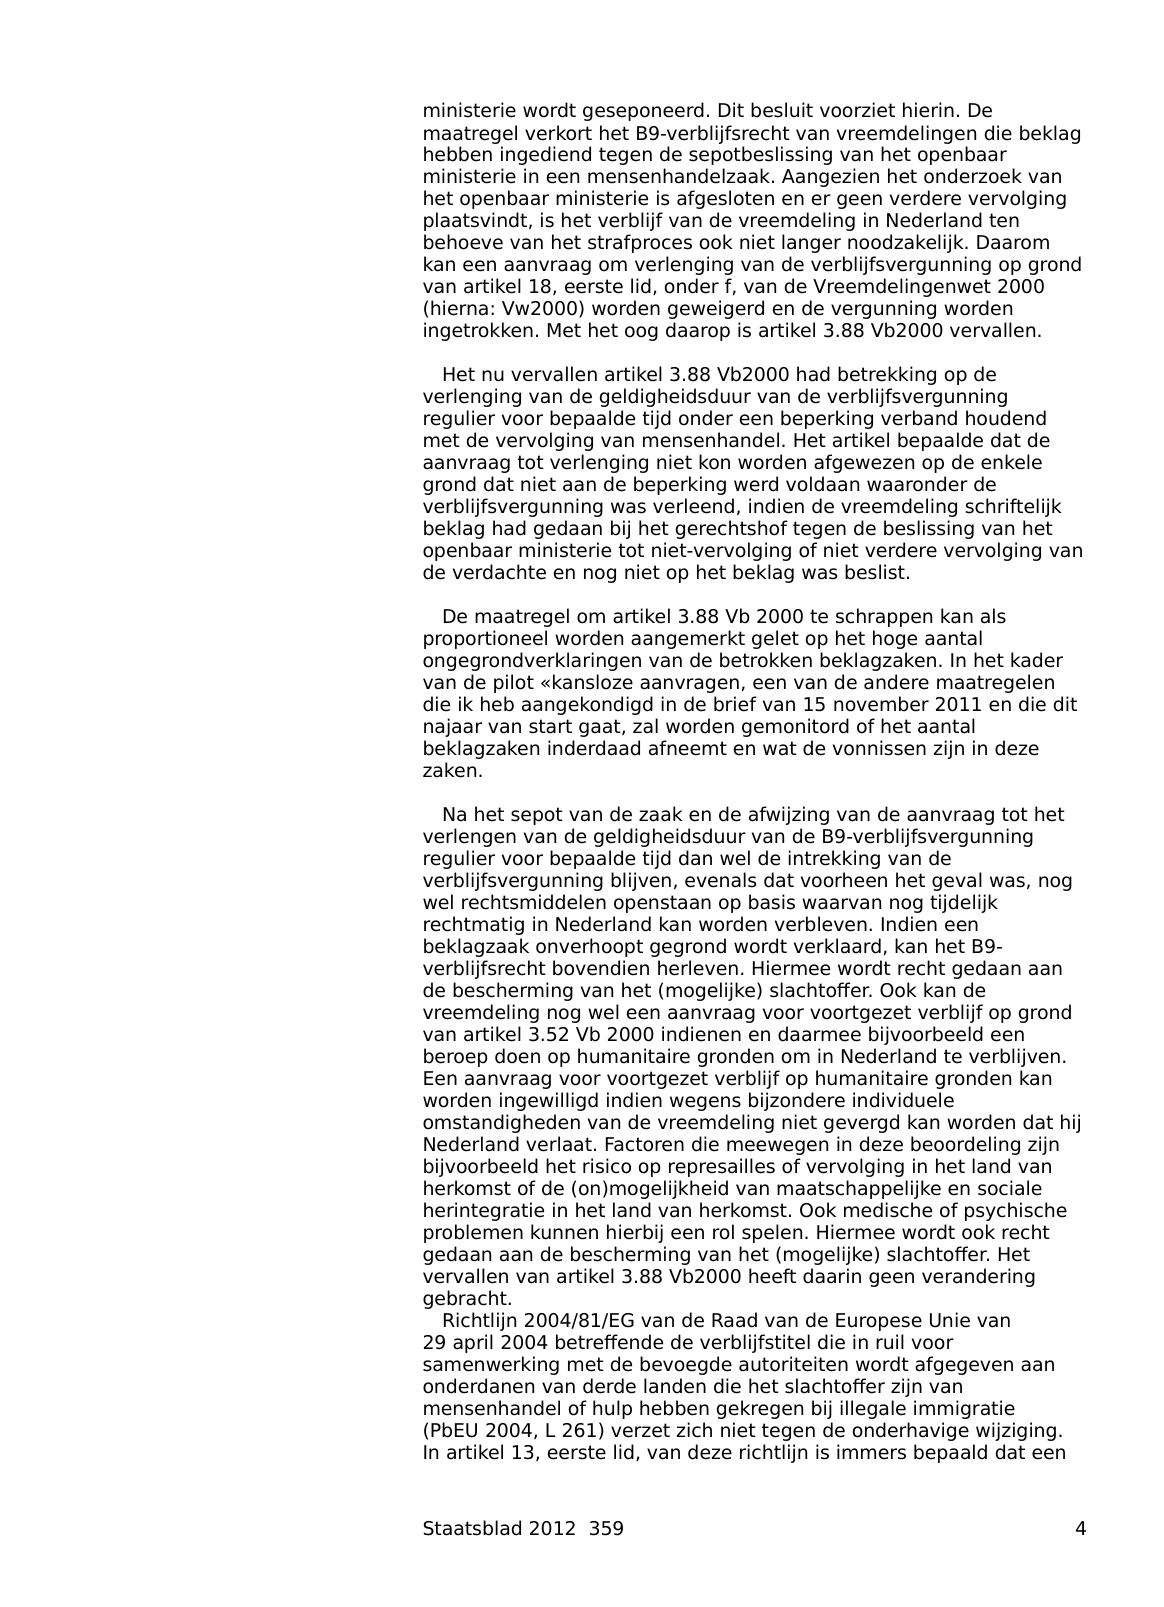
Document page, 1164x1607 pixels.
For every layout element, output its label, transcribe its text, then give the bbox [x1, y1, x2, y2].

text Het nu vervallen artikel 3.88 Vb2000 had betrekking op de verlenging van de geldigheidsduur van de verblijfsvergunning regulier voor bepaalde tijd onder een beperking verband houdend met de vervolging van mensenhandel. Het artikel bepaalde dat de aanvraag tot verlenging niet kon worden afgewezen op de enkele grond dat niet aan de beperking werd voldaan waaronder de verblijfsvergunning was verleend, indien de vreemdeling schriftelijk beklag had gedaan bij het gerechtshof tegen de beslissing van het openbaar ministerie tot niet-vervolging of niet verdere vervolging van de verdachte en nog niet op het beklag was beslist. [422, 364, 1087, 584]
text De maatregel om artikel 3.88 Vb 2000 te schrappen kan als proportioneel worden aangemerkt gelet op het hoge aantal ongegrondverklaringen van de betrokken beklagzaken. In het kader van de pilot «kansloze aanvragen, een van de andere maatregelen die ik heb aangekondigd in de brief van 15 november 2011 en die dit najaar van start gaat, zal worden gemonitord of het aantal beklagzaken inderdaad afneemt en wat de vonnissen zijn in deze zaken. [422, 606, 1087, 782]
text Richtlijn 2004/81/EG van de Raad van de Europese Unie van 29 april 2004 betreffende de verblijfstitel die in ruil voor samenwerking met de bevoegde autoriteiten wordt afgegeven aan onderdanen van derde landen die het slachtoffer zijn van mensenhandel of hulp hebben gekregen bij illegale immigratie (PbEU 2004, L 261) verzet zich niet tegen de onderhavige wijziging. In artikel 13, eerste lid, van deze richtlijn is immers bepaald dat een [422, 1310, 1087, 1464]
text ministerie wordt geseponeerd. Dit besluit voorziet hierin. De maatregel verkort het B9-verblijfsrecht van vreemdelingen die beklag hebben ingediend tegen de sepotbeslissing van het openbaar ministerie in een mensenhandelzaak. Aangezien het onderzoek van het openbaar ministerie is afgesloten en er geen verdere vervolging plaatsvindt, is het verblijf van de vreemdeling in Nederland ten behoeve van het strafproces ook niet langer noodzakelijk. Daarom kan een aanvraag om verlenging van de verblijfsvergunning op grond van artikel 18, eerste lid, onder f, van de Vreemdelingenwet 2000 (hierna: Vw2000) worden geweigerd en de vergunning worden ingetrokken. Met het oog daarop is artikel 3.88 Vb2000 vervallen. [422, 100, 1087, 342]
text Na het sepot van de zaak en de afwijzing van de aanvraag tot het verlengen van de geldigheidsduur van de B9-verblijfsvergunning regulier voor bepaalde tijd dan wel de intrekking van de verblijfsvergunning blijven, evenals dat voorheen het geval was, nog wel rechtsmiddelen openstaan op basis waarvan nog tijdelijk rechtmatig in Nederland kan worden verbleven. Indien een beklagzaak onverhoopt gegrond wordt verklaard, kan het B9-verblijfsrecht bovendien herleven. Hiermee wordt recht gedaan aan de bescherming van het (mogelijke) slachtoffer. Ook kan de vreemdeling nog wel een aanvraag voor voortgezet verblijf op grond van artikel 3.52 Vb 2000 indienen en daarmee bijvoorbeeld een beroep doen op humanitaire gronden om in Nederland te verblijven. Een aanvraag voor voortgezet verblijf op humanitaire gronden kan worden ingewilligd indien wegens bijzondere individuele omstandigheden van de vreemdeling niet gevergd kan worden dat hij Nederland verlaat. Factoren die meewegen in deze beoordeling zijn bijvoorbeeld het risico op represailles of vervolging in het land van herkomst of de (on)mogelijkheid van maatschappelijke en sociale herintegratie in het land van herkomst. Ook medische of psychische problemen kunnen hierbij een rol spelen. Hiermee wordt ook recht gedaan aan de bescherming van het (mogelijke) slachtoffer. Het vervallen van artikel 3.88 Vb2000 heeft daarin geen verandering gebracht. [422, 804, 1087, 1310]
